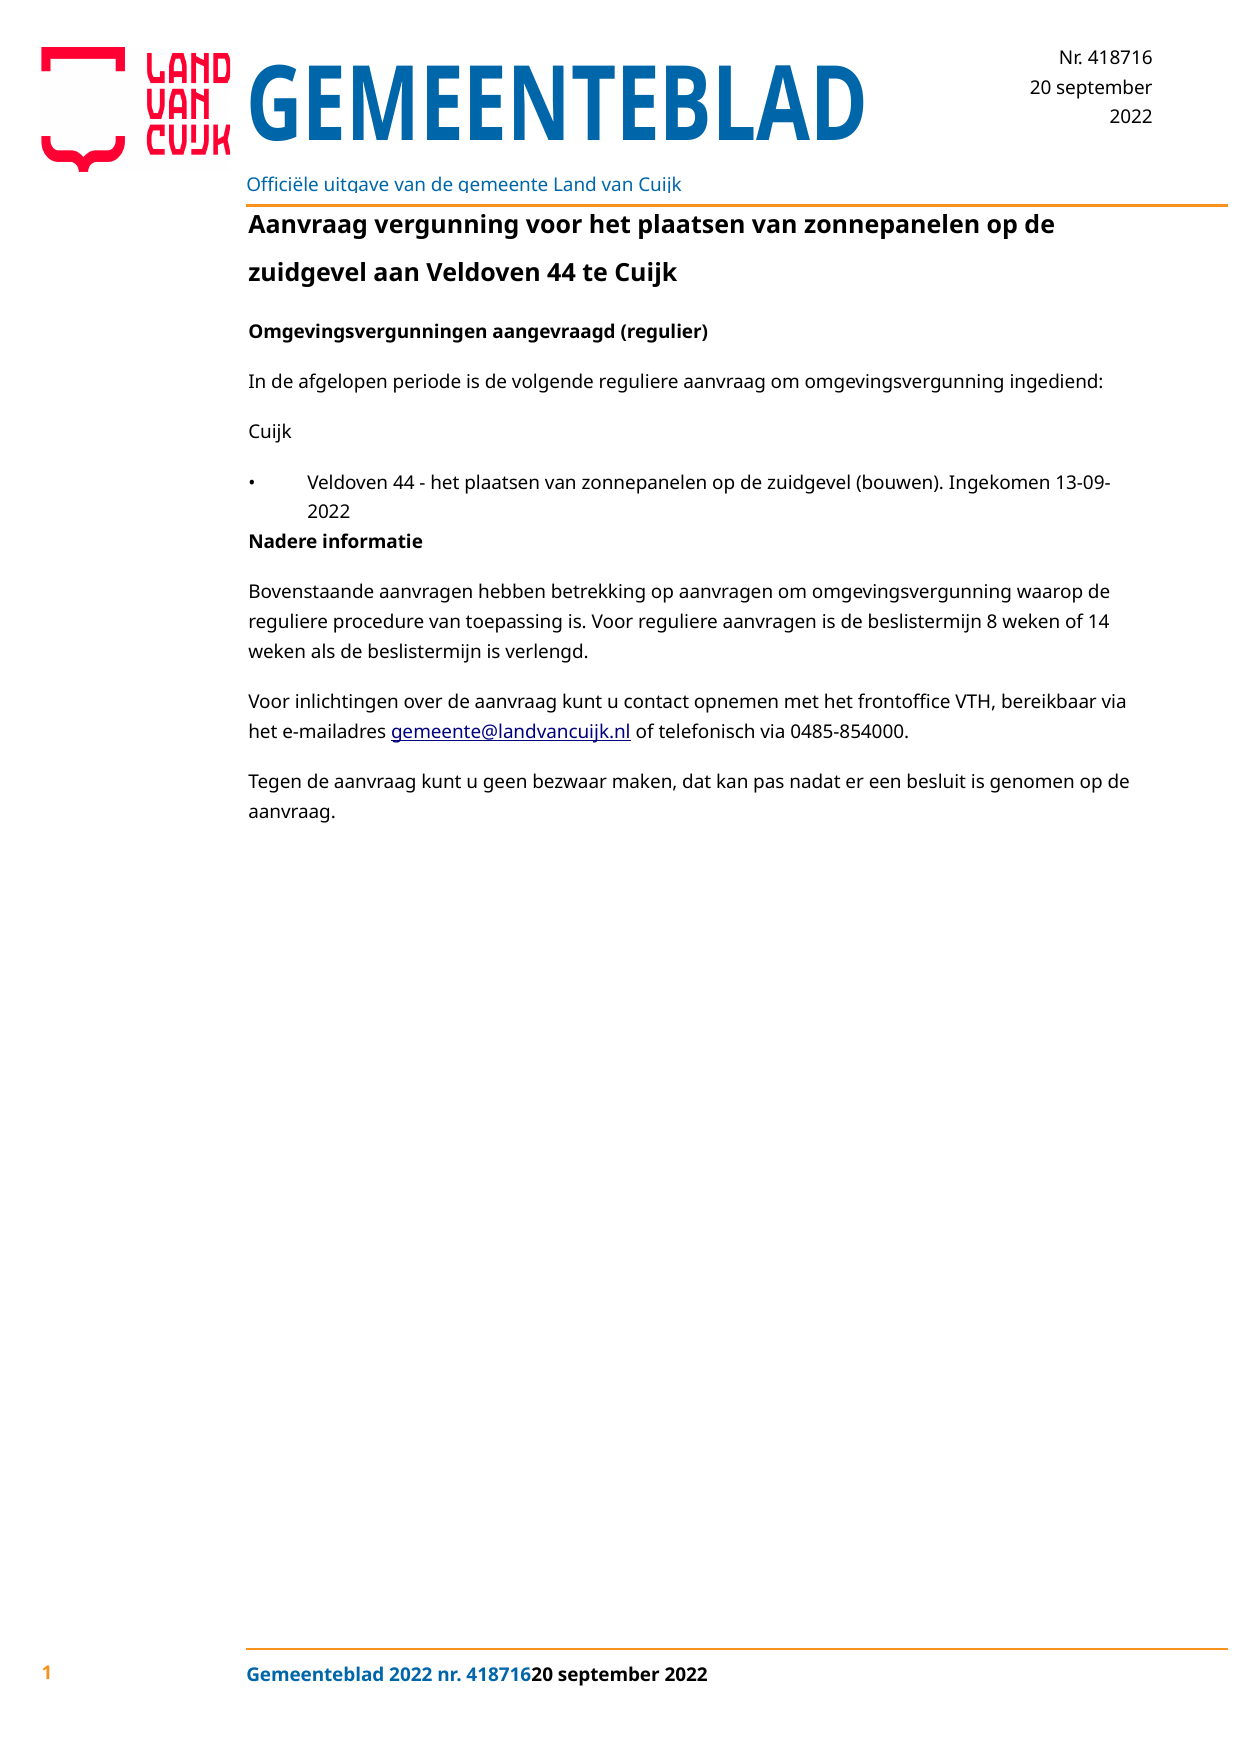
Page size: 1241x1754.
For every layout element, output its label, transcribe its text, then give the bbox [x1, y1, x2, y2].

list Veldoven 44 - het plaatsen van zonnepanelen op de zuidgevel (bouwen). Ingekomen 13-09-2022 [248, 469, 1152, 524]
text Tegen de aanvraag kunt u geen bezwaar maken, dat kan pas nadat er een besluit is genomen op de aanvraag. [248, 768, 1152, 824]
text Aanvraag vergunning voor het plaatsen van zonnepanelen op de zuidgevel aan Veldoven 44 te Cuijk [248, 207, 1152, 288]
text In de afgelopen periode is de volgende reguliere aanvraag om omgevingsvergunning ingediend: [248, 368, 1152, 394]
text Cuijk [248, 419, 1152, 444]
text Omgevingsvergunningen aangevraagd (regulier) [248, 318, 1152, 344]
text Bovenstaande aanvragen hebben betrekking op aanvragen om omgevingsvergunning waarop de reguliere procedure van toepassing is. Voor reguliere aanvragen is de beslistermijn 8 weken of 14 weken als de beslistermijn is verlengd. [248, 579, 1152, 664]
picture [41, 47, 231, 172]
text Voor inlichtingen over de aanvraag kunt u contact opnemen met het frontoffice VTH, bereikbaar via het e-mailadres gemeente@landvancuijk.nl of telefonisch via 0485-854000. [248, 688, 1152, 744]
text Nadere informatie [248, 528, 1152, 554]
